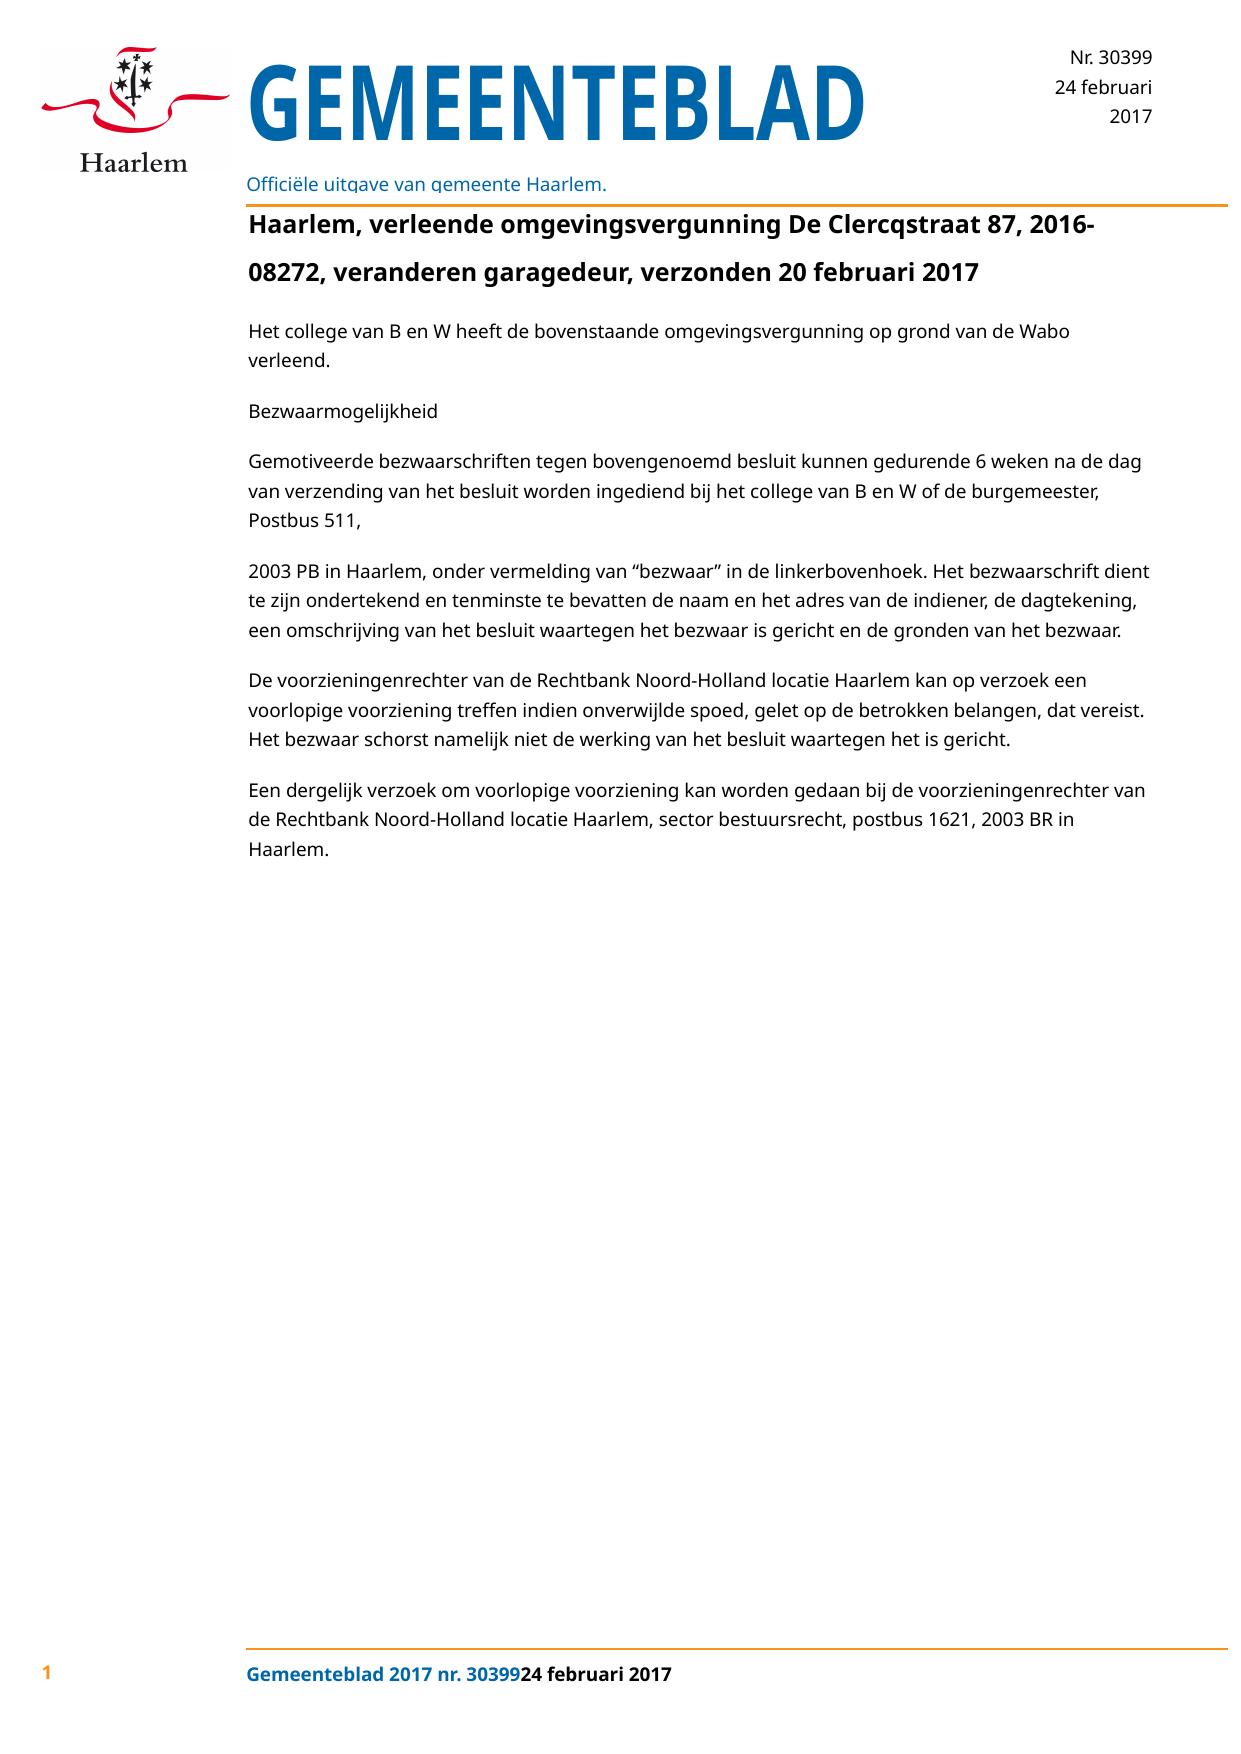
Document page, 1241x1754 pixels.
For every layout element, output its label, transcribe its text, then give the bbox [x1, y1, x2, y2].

text Gemotiveerde bezwaarschriften tegen bovengenoemd besluit kunnen gedurende 6 weken na de dag van verzending van het besluit worden ingediend bij het college van B en W of de burgemeester, Postbus 511, [248, 448, 1152, 533]
picture [41, 47, 231, 172]
text Het college van B en W heeft de bovenstaande omgevingsvergunning op grond van de Wabo verleend. [248, 318, 1152, 373]
text 2003 PB in Haarlem, onder vermelding van “bezwaar” in de linkerbovenhoek. Het bezwaarschrift dient te zijn ondertekend en tenminste te bevatten de naam en het adres van de indiener, de dagtekening, een omschrijving van het besluit waartegen het bezwaar is gericht en de gronden van het bezwaar. [248, 558, 1152, 643]
text Bezwaarmogelijkheid [248, 398, 1152, 424]
text Een dergelijk verzoek om voorlopige voorziening kan worden gedaan bij de voorzieningenrechter van de Rechtbank Noord-Holland locatie Haarlem, sector bestuursrecht, postbus 1621, 2003 BR in Haarlem. [248, 777, 1152, 862]
text Haarlem, verleende omgevingsvergunning De Clercqstraat 87, 2016-08272, veranderen garagedeur, verzonden 20 februari 2017 [248, 207, 1152, 288]
text De voorzieningenrechter van de Rechtbank Noord-Holland locatie Haarlem kan op verzoek een voorlopige voorziening treffen indien onverwijlde spoed, gelet op de betrokken belangen, dat vereist. Het bezwaar schorst namelijk niet de werking van het besluit waartegen het is gericht. [248, 667, 1152, 752]
